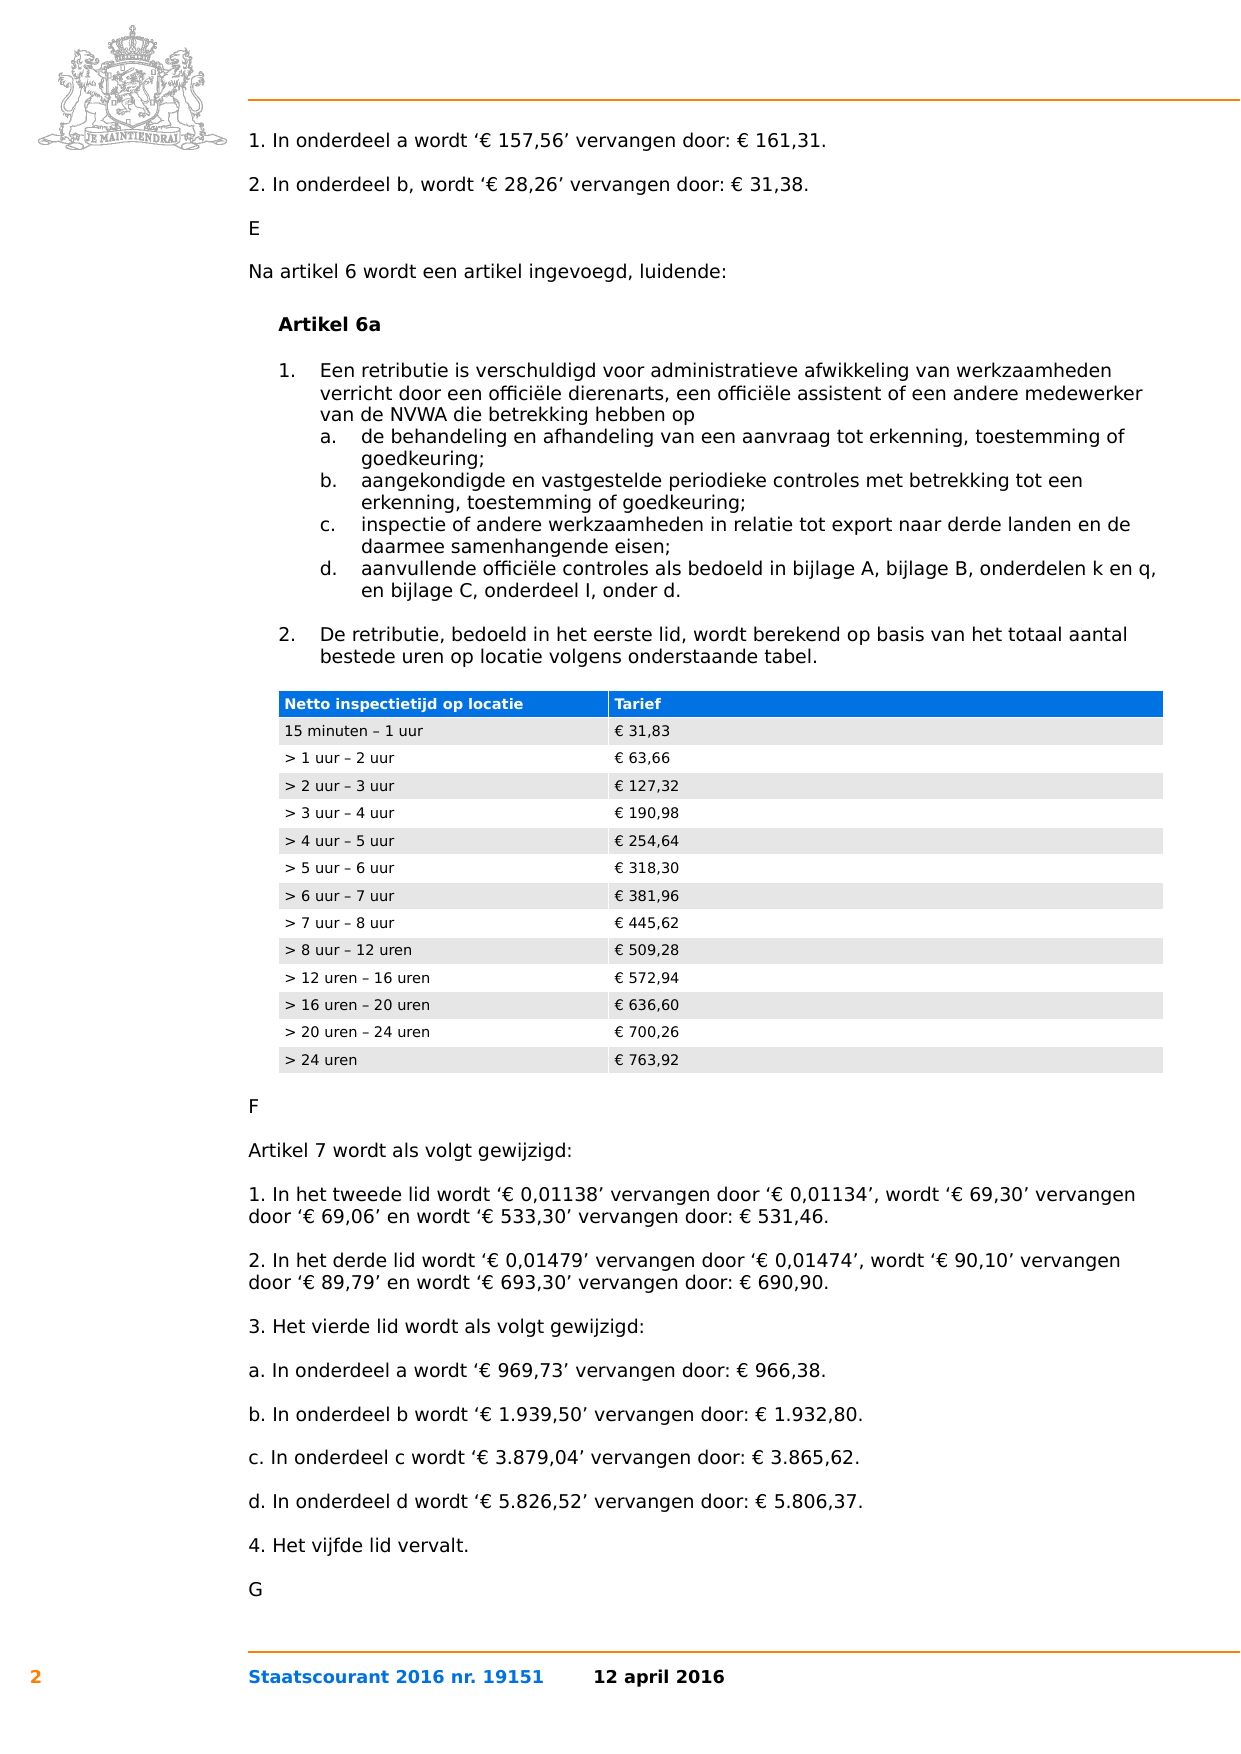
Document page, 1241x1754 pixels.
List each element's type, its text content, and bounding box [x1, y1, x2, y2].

table_cell > 4 uur – 5 uur [279, 828, 608, 854]
text Na artikel 6 wordt een artikel ingevoegd, luidende: [248, 261, 1163, 283]
text 4. Het vijfde lid vervalt. [248, 1535, 1163, 1557]
table_cell € 190,98 [609, 801, 1163, 827]
text 1. Een retributie is verschuldigd voor administratieve afwikkeling van werkzaamheden verricht door een officiële dierenarts, een officiële assistent of een andere medewerker van de NVWA die betrekking hebben op [278, 360, 1163, 426]
table_cell € 63,66 [609, 746, 1163, 772]
text b. In onderdeel b wordt ‘€ 1.939,50’ vervangen door: € 1.932,80. [248, 1403, 1163, 1425]
table_cell > 2 uur – 3 uur [279, 773, 608, 799]
text 2. In het derde lid wordt ‘€ 0,01479’ vervangen door ‘€ 0,01474’, wordt ‘€ 90,10’ vervangen door ‘€ 89,79’ en wordt ‘€ 693,30’ vervangen door: € 690,90. [248, 1250, 1163, 1294]
text E [248, 218, 1163, 239]
text 1. In onderdeel a wordt ‘€ 157,56’ vervangen door: € 161,31. [248, 130, 1163, 152]
text c. inspectie of andere werkzaamheden in relatie tot export naar derde landen en de daarmee samenhangende eisen; [319, 514, 1163, 558]
text 3. Het vierde lid wordt als volgt gewijzigd: [248, 1316, 1163, 1338]
table_cell > 6 uur – 7 uur [279, 883, 608, 909]
text Artikel 7 wordt als volgt gewijzigd: [248, 1140, 1163, 1162]
text d. aanvullende officiële controles als bedoeld in bijlage A, bijlage B, onderdelen k en q, en bijlage C, onderdeel I, onder d. [319, 558, 1163, 602]
table_cell > 7 uur – 8 uur [279, 910, 608, 936]
text 2. In onderdeel b, wordt ‘€ 28,26’ vervangen door: € 31,38. [248, 174, 1163, 196]
table_cell > 24 uren [279, 1047, 608, 1073]
text c. In onderdeel c wordt ‘€ 3.879,04’ vervangen door: € 3.865,62. [248, 1447, 1163, 1469]
table_cell € 572,94 [609, 965, 1163, 991]
picture [38, 25, 227, 150]
table_cell > 3 uur – 4 uur [279, 801, 608, 827]
table_header Tarief [609, 691, 1163, 717]
table_cell € 381,96 [609, 883, 1163, 909]
table_cell > 12 uren – 16 uren [279, 965, 608, 991]
table_cell € 763,92 [609, 1047, 1163, 1073]
table_cell € 254,64 [609, 828, 1163, 854]
text G [248, 1579, 1163, 1601]
text a. de behandeling en afhandeling van een aanvraag tot erkenning, toestemming of goedkeuring; [319, 426, 1163, 470]
text d. In onderdeel d wordt ‘€ 5.826,52’ vervangen door: € 5.806,37. [248, 1491, 1163, 1513]
text 2. De retributie, bedoeld in het eerste lid, wordt berekend op basis van het totaal aantal bestede uren op locatie volgens onderstaande tabel. [278, 624, 1163, 668]
table_cell € 445,62 [609, 910, 1163, 936]
table_header Netto inspectietijd op locatie [279, 691, 608, 717]
text a. In onderdeel a wordt ‘€ 969,73’ vervangen door: € 966,38. [248, 1359, 1163, 1382]
table_cell > 8 uur – 12 uren [279, 938, 608, 964]
table_cell > 1 uur – 2 uur [279, 746, 608, 772]
subtitle Artikel 6a [278, 313, 1163, 335]
table_cell > 5 uur – 6 uur [279, 855, 608, 882]
text b. aangekondigde en vastgestelde periodieke controles met betrekking tot een erkenning, toestemming of goedkeuring; [319, 470, 1163, 514]
table_cell 15 minuten – 1 uur [279, 718, 608, 745]
text 1. In het tweede lid wordt ‘€ 0,01138’ vervangen door ‘€ 0,01134’, wordt ‘€ 69,30’ vervangen door ‘€ 69,06’ en wordt ‘€ 533,30’ vervangen door: € 531,46. [248, 1184, 1163, 1228]
table_cell € 127,32 [609, 773, 1163, 799]
table_cell € 318,30 [609, 855, 1163, 882]
table_cell € 700,26 [609, 1020, 1163, 1046]
table_cell € 636,60 [609, 992, 1163, 1019]
table_cell > 20 uren – 24 uren [279, 1020, 608, 1046]
text F [248, 1096, 1163, 1118]
table_cell € 31,83 [609, 718, 1163, 745]
table_cell € 509,28 [609, 938, 1163, 964]
table_cell > 16 uren – 20 uren [279, 992, 608, 1019]
